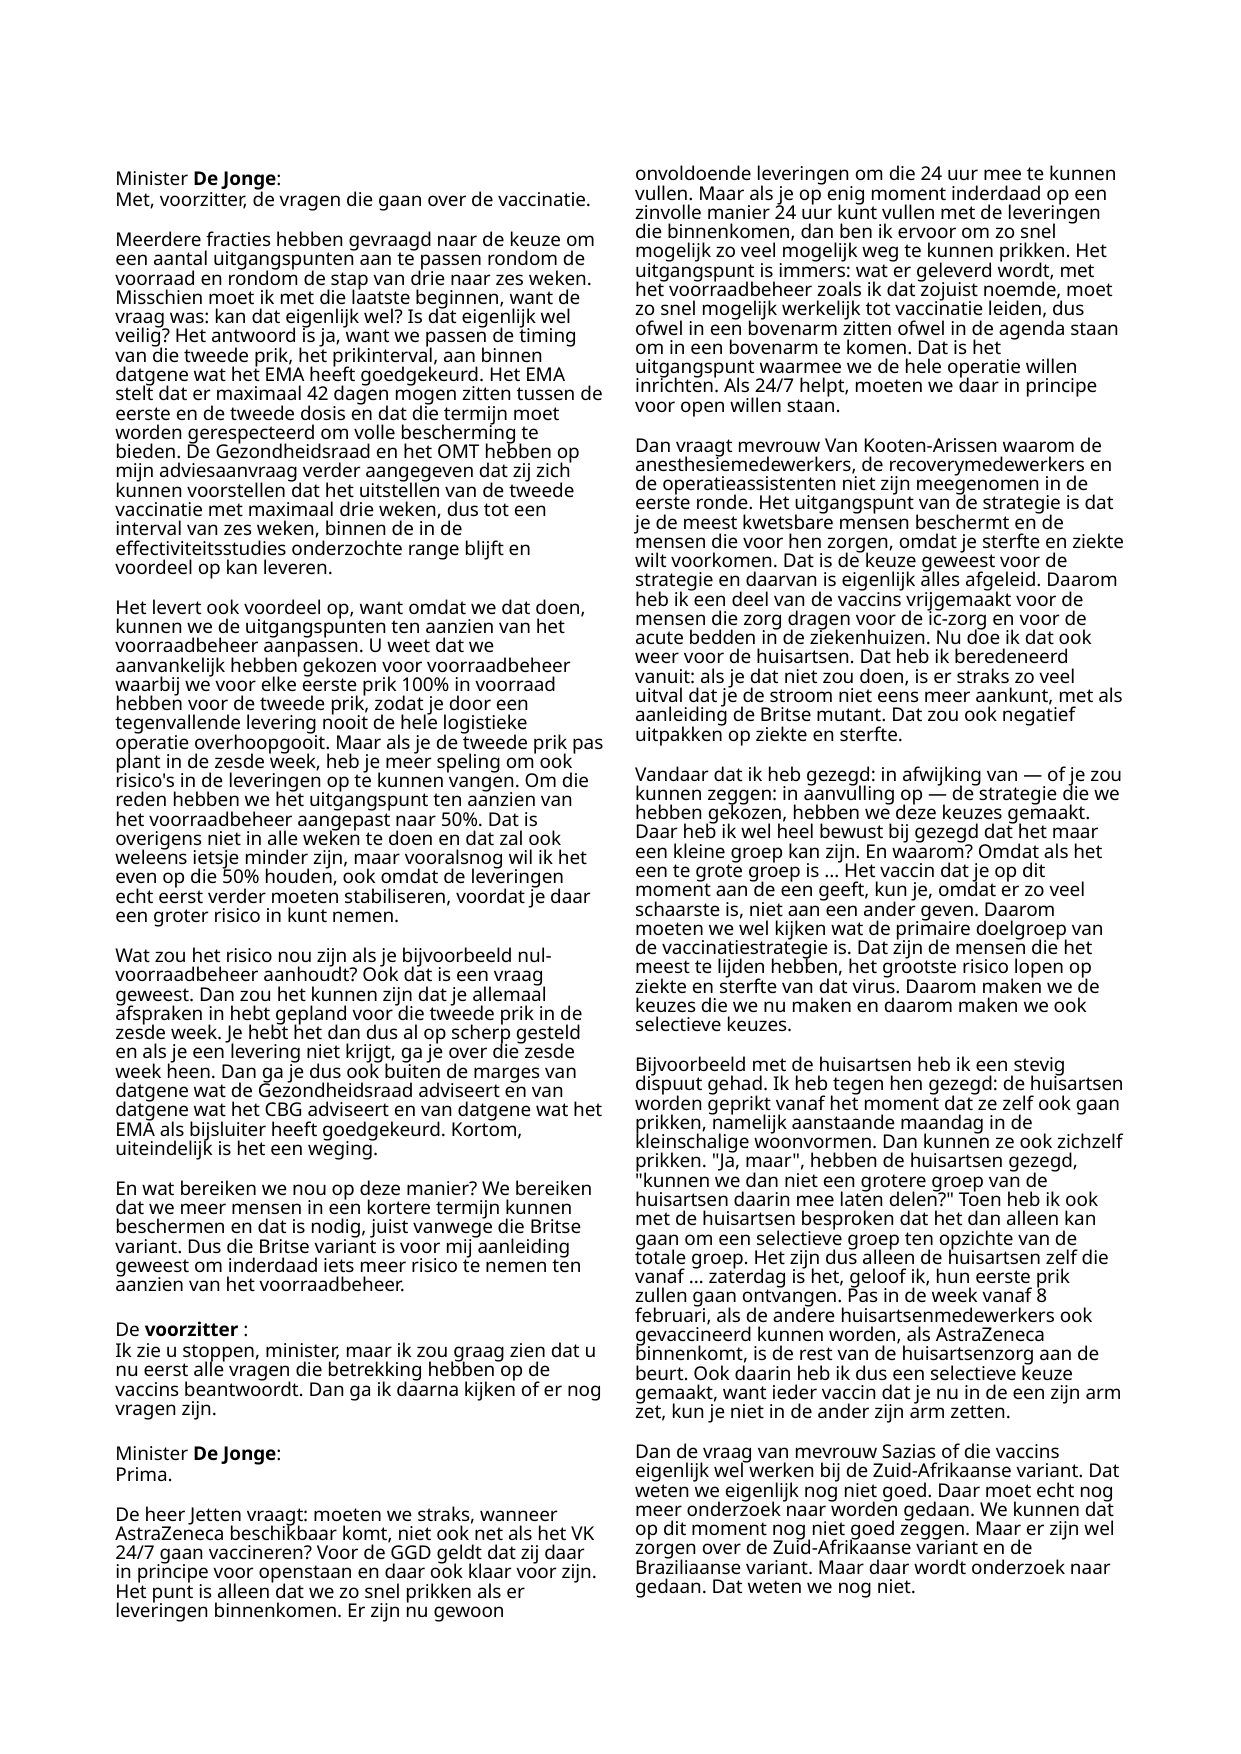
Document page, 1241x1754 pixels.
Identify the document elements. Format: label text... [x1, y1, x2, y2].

text onvoldoende leveringen om die 24 uur mee te kunnen vullen. Maar als je op enig moment inderdaad op een zinvolle manier 24 uur kunt vullen met de leveringen die binnenkomen, dan ben ik ervoor om zo snel mogelijk zo veel mogelijk weg te kunnen prikken. Het uitgangspunt is immers: wat er geleverd wordt, met het voorraadbeheer zoals ik dat zojuist noemde, moet zo snel mogelijk werkelijk tot vaccinatie leiden, dus ofwel in een bovenarm zitten ofwel in de agenda staan om in een bovenarm te komen. Dat is het uitgangspunt waarmee we de hele operatie willen inrichten. Als 24/7 helpt, moeten we daar in principe voor open willen staan. [635, 165, 1125, 416]
text Het levert ook voordeel op, want omdat we dat doen, kunnen we de uitgangspunten ten aanzien van het voorraadbeheer aanpassen. U weet dat we aanvankelijk hebben gekozen voor voorraadbeheer waarbij we voor elke eerste prik 100% in voorraad hebben voor de tweede prik, zodat je door een tegenvallende levering nooit de hele logistieke operatie overhoopgooit. Maar als je de tweede prik pas plant in de zesde week, heb je meer speling om ook risico's in de leveringen op te kunnen vangen. Om die reden hebben we het uitgangspunt ten aanzien van het voorraadbeheer aangepast naar 50%. Dat is overigens niet in alle weken te doen en dat zal ook weleens ietsje minder zijn, maar vooralsnog wil ik het even op die 50% houden, ook omdat de leveringen echt eerst verder moeten stabiliseren, voordat je daar een groter risico in kunt nemen. [115, 599, 605, 926]
text En wat bereiken we nou op deze manier? We bereiken dat we meer mensen in een kortere termijn kunnen beschermen en dat is nodig, juist vanwege die Britse variant. Dus die Britse variant is voor mij aanleiding geweest om inderdaad iets meer risico te nemen ten aanzien van het voorraadbeheer. [115, 1180, 605, 1295]
text Wat zou het risico nou zijn als je bijvoorbeeld nul-voorraadbeheer aanhoudt? Ook dat is een vraag geweest. Dan zou het kunnen zijn dat je allemaal afspraken in hebt gepland voor die tweede prik in de zesde week. Je hebt het dan dus al op scherp gesteld en als je een levering niet krijgt, ga je over die zesde week heen. Dan ga je dus ook buiten de marges van datgene wat de Gezondheidsraad adviseert en van datgene wat het CBG adviseert en van datgene wat het EMA als bijsluiter heeft goedgekeurd. Kortom, uiteindelijk is het een weging. [115, 947, 605, 1159]
text Bijvoorbeeld met de huisartsen heb ik een stevig dispuut gehad. Ik heb tegen hen gezegd: de huisartsen worden geprikt vanaf het moment dat ze zelf ook gaan prikken, namelijk aanstaande maandag in de kleinschalige woonvormen. Dan kunnen ze ook zichzelf prikken. "Ja, maar", hebben de huisartsen gezegd, "kunnen we dan niet een grotere groep van de huisartsen daarin mee laten delen?" Toen heb ik ook met de huisartsen besproken dat het dan alleen kan gaan om een selectieve groep ten opzichte van de totale groep. Het zijn dus alleen de huisartsen zelf die vanaf … zaterdag is het, geloof ik, hun eerste prik zullen gaan ontvangen. Pas in de week vanaf 8 februari, als de andere huisartsenmedewerkers ook gevaccineerd kunnen worden, als AstraZeneca binnenkomt, is de rest van de huisartsenzorg aan de beurt. Ook daarin heb ik dus een selectieve keuze gemaakt, want ieder vaccin dat je nu in de een zijn arm zet, kun je niet in de ander zijn arm zetten. [635, 1056, 1125, 1422]
text Minister De Jonge: [115, 1440, 605, 1466]
text Dan de vraag van mevrouw Sazias of die vaccins eigenlijk wel werken bij de Zuid-Afrikaanse variant. Dat weten we eigenlijk nog niet goed. Daar moet echt nog meer onderzoek naar worden gedaan. We kunnen dat op dit moment nog niet goed zeggen. Maar er zijn wel zorgen over de Zuid-Afrikaanse variant en de Braziliaanse variant. Maar daar wordt onderzoek naar gedaan. Dat weten we nog niet. [635, 1443, 1125, 1597]
text Prima. [115, 1466, 605, 1485]
text Meerdere fracties hebben gevraagd naar de keuze om een aantal uitgangspunten aan te passen rondom de voorraad en rondom de stap van drie naar zes weken. Misschien moet ik met die laatste beginnen, want de vraag was: kan dat eigenlijk wel? Is dat eigenlijk wel veilig? Het antwoord is ja, want we passen de timing van die tweede prik, het prikinterval, aan binnen datgene wat het EMA heeft goedgekeurd. Het EMA stelt dat er maximaal 42 dagen mogen zitten tussen de eerste en de tweede dosis en dat die termijn moet worden gerespecteerd om volle bescherming te bieden. De Gezondheidsraad en het OMT hebben op mijn adviesaanvraag verder aangegeven dat zij zich kunnen voorstellen dat het uitstellen van de tweede vaccinatie met maximaal drie weken, dus tot een interval van zes weken, binnen de in de effectiviteitsstudies onderzochte range blijft en voordeel op kan leveren. [115, 231, 605, 578]
text Minister De Jonge: [115, 165, 605, 191]
text Vandaar dat ik heb gezegd: in afwijking van — of je zou kunnen zeggen: in aanvulling op — de strategie die we hebben gekozen, hebben we deze keuzes gemaakt. Daar heb ik wel heel bewust bij gezegd dat het maar een kleine groep kan zijn. En waarom? Omdat als het een te grote groep is … Het vaccin dat je op dit moment aan de een geeft, kun je, omdat er zo veel schaarste is, niet aan een ander geven. Daarom moeten we wel kijken wat de primaire doelgroep van de vaccinatiestrategie is. Dat zijn de mensen die het meest te lijden hebben, het grootste risico lopen op ziekte en sterfte van dat virus. Daarom maken we de keuzes die we nu maken en daarom maken we ook selectieve keuzes. [635, 766, 1125, 1035]
text Dan vraagt mevrouw Van Kooten-Arissen waarom de anesthesiemedewerkers, de recoverymedewerkers en de operatieassistenten niet zijn meegenomen in de eerste ronde. Het uitgangspunt van de strategie is dat je de meest kwetsbare mensen beschermt en de mensen die voor hen zorgen, omdat je sterfte en ziekte wilt voorkomen. Dat is de keuze geweest voor de strategie en daarvan is eigenlijk alles afgeleid. Daarom heb ik een deel van de vaccins vrijgemaakt voor de mensen die zorg dragen voor de ic-zorg en voor de acute bedden in de ziekenhuizen. Nu doe ik dat ook weer voor de huisartsen. Dat heb ik beredeneerd vanuit: als je dat niet zou doen, is er straks zo veel uitval dat je de stroom niet eens meer aankunt, met als aanleiding de Britse mutant. Dat zou ook negatief uitpakken op ziekte en sterfte. [635, 437, 1125, 745]
text Ik zie u stoppen, minister, maar ik zou graag zien dat u nu eerst alle vragen die betrekking hebben op de vaccins beantwoordt. Dan ga ik daarna kijken of er nog vragen zijn. [115, 1342, 605, 1419]
text Met, voorzitter, de vragen die gaan over de vaccinatie. [115, 191, 605, 210]
text De heer Jetten vraagt: moeten we straks, wanneer AstraZeneca beschikbaar komt, niet ook net als het VK 24/7 gaan vaccineren? Voor de GGD geldt dat zij daar in principe voor openstaan en daar ook klaar voor zijn. Het punt is alleen dat we zo snel prikken als er leveringen binnenkomen. Er zijn nu gewoon [115, 1506, 605, 1621]
text De voorzitter : [115, 1316, 605, 1342]
